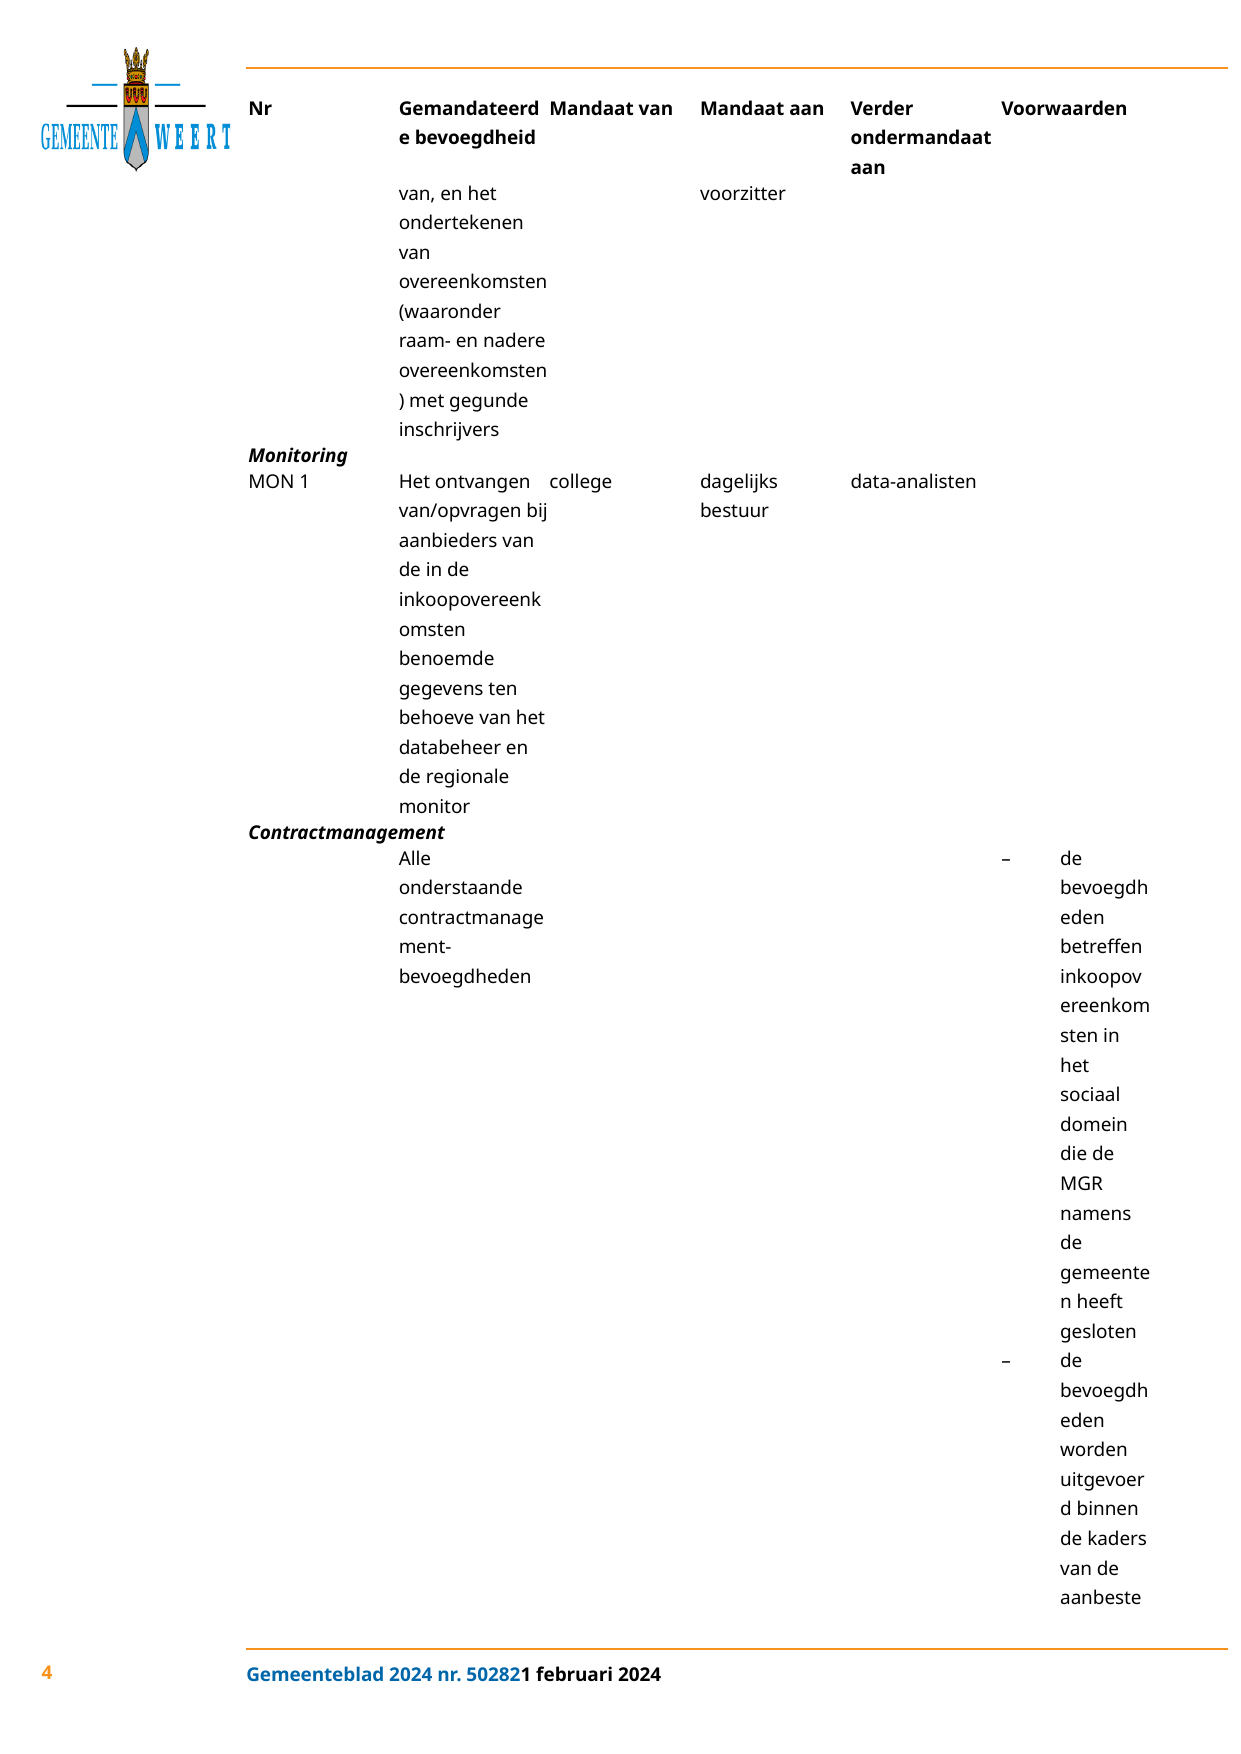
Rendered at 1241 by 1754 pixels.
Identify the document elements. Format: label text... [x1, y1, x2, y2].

table_header Mandaat aan [700, 95, 850, 180]
table_cell Het ontvangen van/opvragen bij aanbieders van de in de inkoopovereenkomsten benoemde gegevens ten behoeve van het databeheer en de regionale monitor [399, 468, 549, 819]
table_cell [1001, 180, 1152, 442]
table_cell [248, 180, 398, 442]
table_cell college [549, 468, 700, 819]
table_header Mandaat van [549, 95, 700, 180]
table_header Nr [248, 95, 398, 180]
table_cell Alle onderstaande contractmanagement- bevoegdheden [399, 845, 549, 1610]
table_cell de bevoegdheden betreffen inkoopovereenkomsten in het sociaal domein die de MGR namens de gemeenten heeft gesloten de bevoegdheden worden uitgevoerd binnen de kaders van de aanbeste [1001, 845, 1152, 1610]
table_cell [1001, 468, 1152, 819]
table_cell voorzitter [700, 180, 850, 442]
table_cell Contractmanagement [248, 819, 1152, 845]
table_cell [549, 845, 700, 1610]
table_header Gemandateerde bevoegdheid [399, 95, 549, 180]
table_cell [850, 180, 1001, 442]
table_cell [700, 845, 850, 1610]
table_cell Monitoring [248, 442, 1152, 468]
table_cell dagelijks bestuur [700, 468, 850, 819]
table_cell [850, 845, 1001, 1610]
table_header Verder ondermandaat aan [850, 95, 1001, 180]
table_header Voorwaarden [1001, 95, 1152, 180]
picture [41, 47, 231, 172]
table_cell MON 1 [248, 468, 398, 819]
table_cell [549, 180, 700, 442]
table_cell [248, 845, 398, 1610]
table_cell data-analisten [850, 468, 1001, 819]
table_cell van, en het ondertekenen van overeenkomsten (waaronder raam- en nadere overeenkomsten) met gegunde inschrijvers [399, 180, 549, 442]
